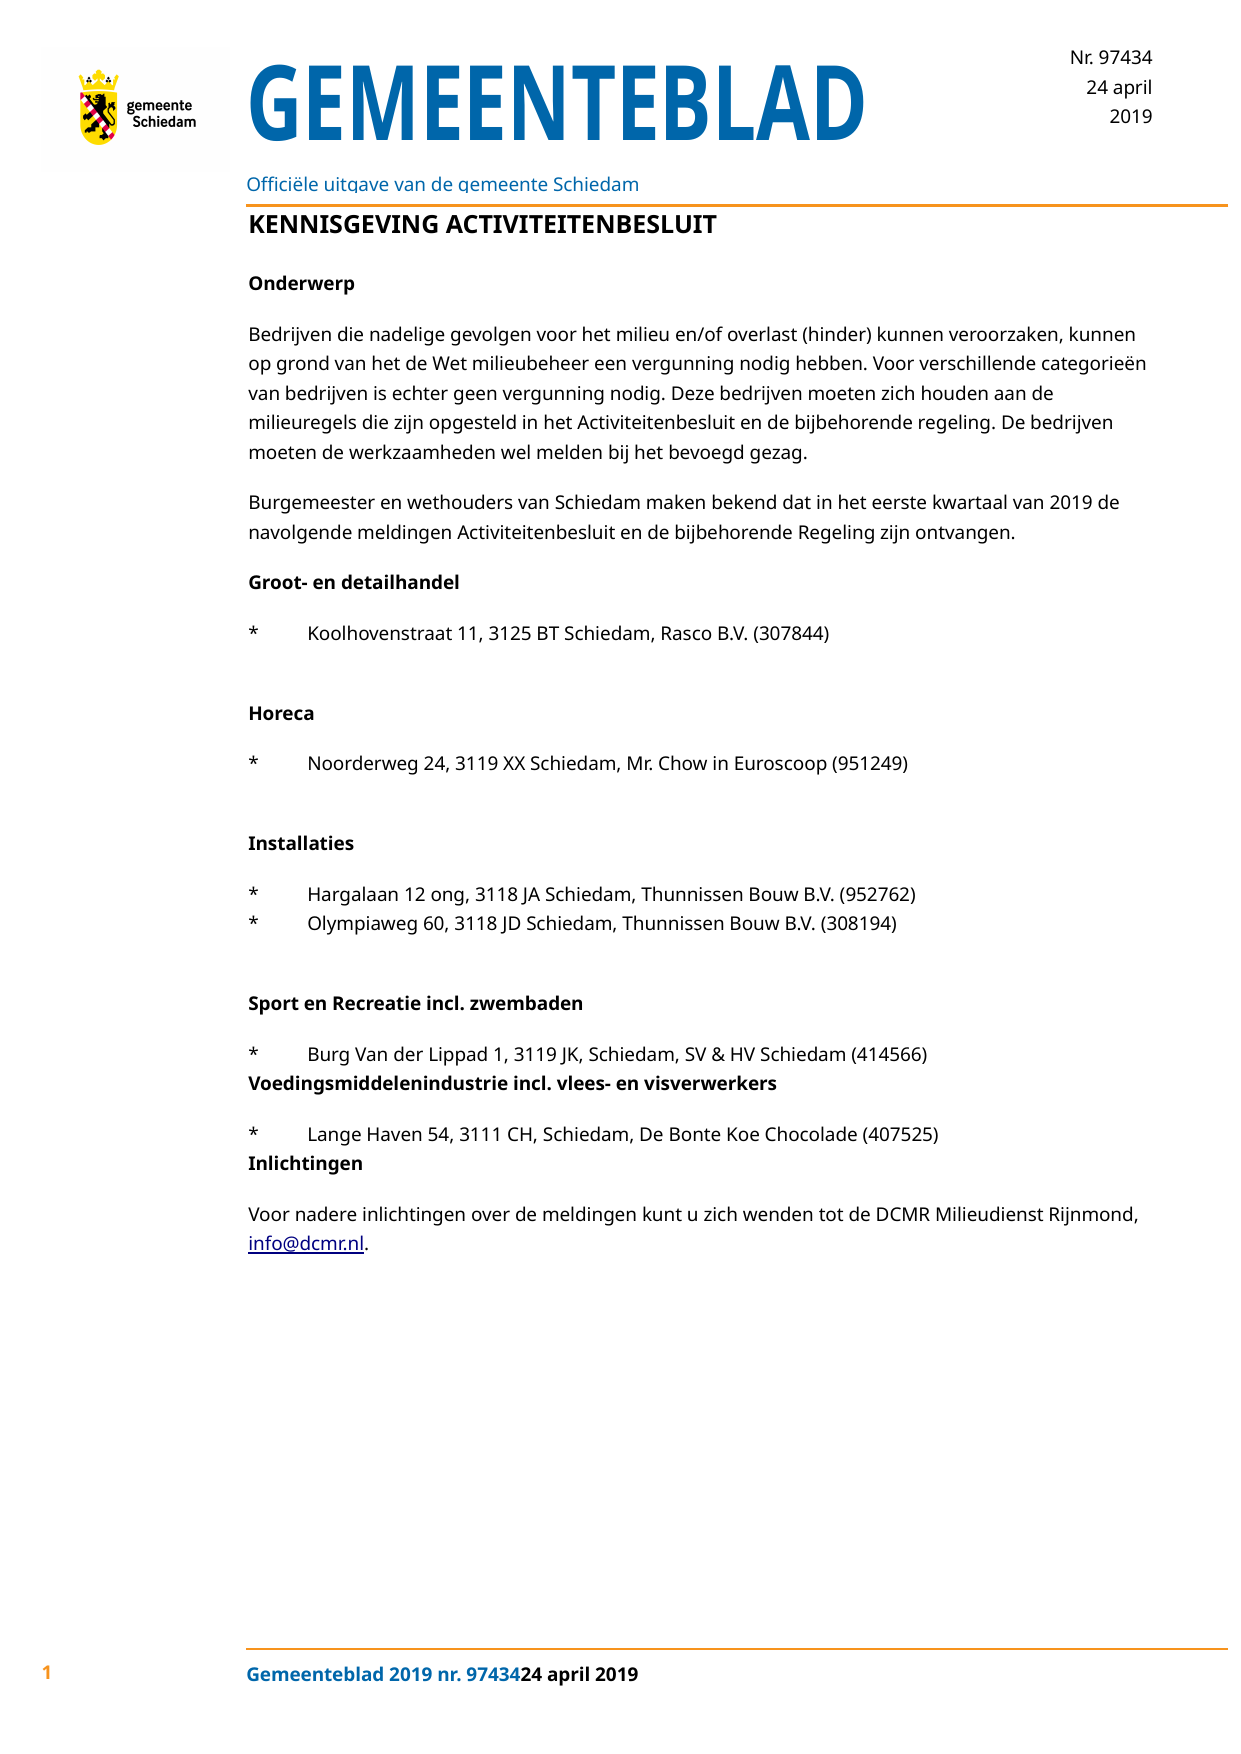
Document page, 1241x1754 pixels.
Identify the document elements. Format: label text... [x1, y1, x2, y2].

picture [41, 47, 231, 172]
text Installaties [248, 830, 1152, 856]
list Burg Van der Lippad 1, 3119 JK, Schiedam, SV & HV Schiedam (414566) [248, 1041, 1152, 1066]
list Olympiaweg 60, 3118 JD Schiedam, Thunnissen Bouw B.V. (308194) [248, 910, 1152, 936]
text Burgemeester en wethouders van Schiedam maken bekend dat in het eerste kwartaal van 2019 de navolgende meldingen Activiteitenbesluit en de bijbehorende Regeling zijn ontvangen. [248, 489, 1152, 545]
text Sport en Recreatie incl. zwembaden [248, 990, 1152, 1016]
text Voedingsmiddelenindustrie incl. vlees- en visverwerkers [248, 1070, 1152, 1096]
text Groot- en detailhandel [248, 569, 1152, 595]
list Noorderweg 24, 3119 XX Schiedam, Mr. Chow in Euroscoop (951249) [248, 750, 1152, 776]
text Bedrijven die nadelige gevolgen voor het milieu en/of overlast (hinder) kunnen veroorzaken, kunnen op grond van het de Wet milieubeheer een vergunning nodig hebben. Voor verschillende categorieën van bedrijven is echter geen vergunning nodig. Deze bedrijven moeten zich houden aan de milieuregels die zijn opgesteld in het Activiteitenbesluit en de bijbehorende regeling. De bedrijven moeten de werkzaamheden wel melden bij het bevoegd gezag. [248, 321, 1152, 465]
text Onderwerp [248, 270, 1152, 296]
list Hargalaan 12 ong, 3118 JA Schiedam, Thunnissen Bouw B.V. (952762) [248, 881, 1152, 906]
text Inlichtingen [248, 1150, 1152, 1176]
list Koolhovenstraat 11, 3125 BT Schiedam, Rasco B.V. (307844) [248, 620, 1152, 646]
text Horeca [248, 700, 1152, 726]
list Lange Haven 54, 3111 CH, Schiedam, De Bonte Koe Chocolade (407525) [248, 1121, 1152, 1146]
text Voor nadere inlichtingen over de meldingen kunt u zich wenden tot de DCMR Milieudienst Rijnmond, info@dcmr.nl. [248, 1201, 1152, 1256]
text KENNISGEVING ACTIVITEITENBESLUIT [248, 207, 1152, 241]
